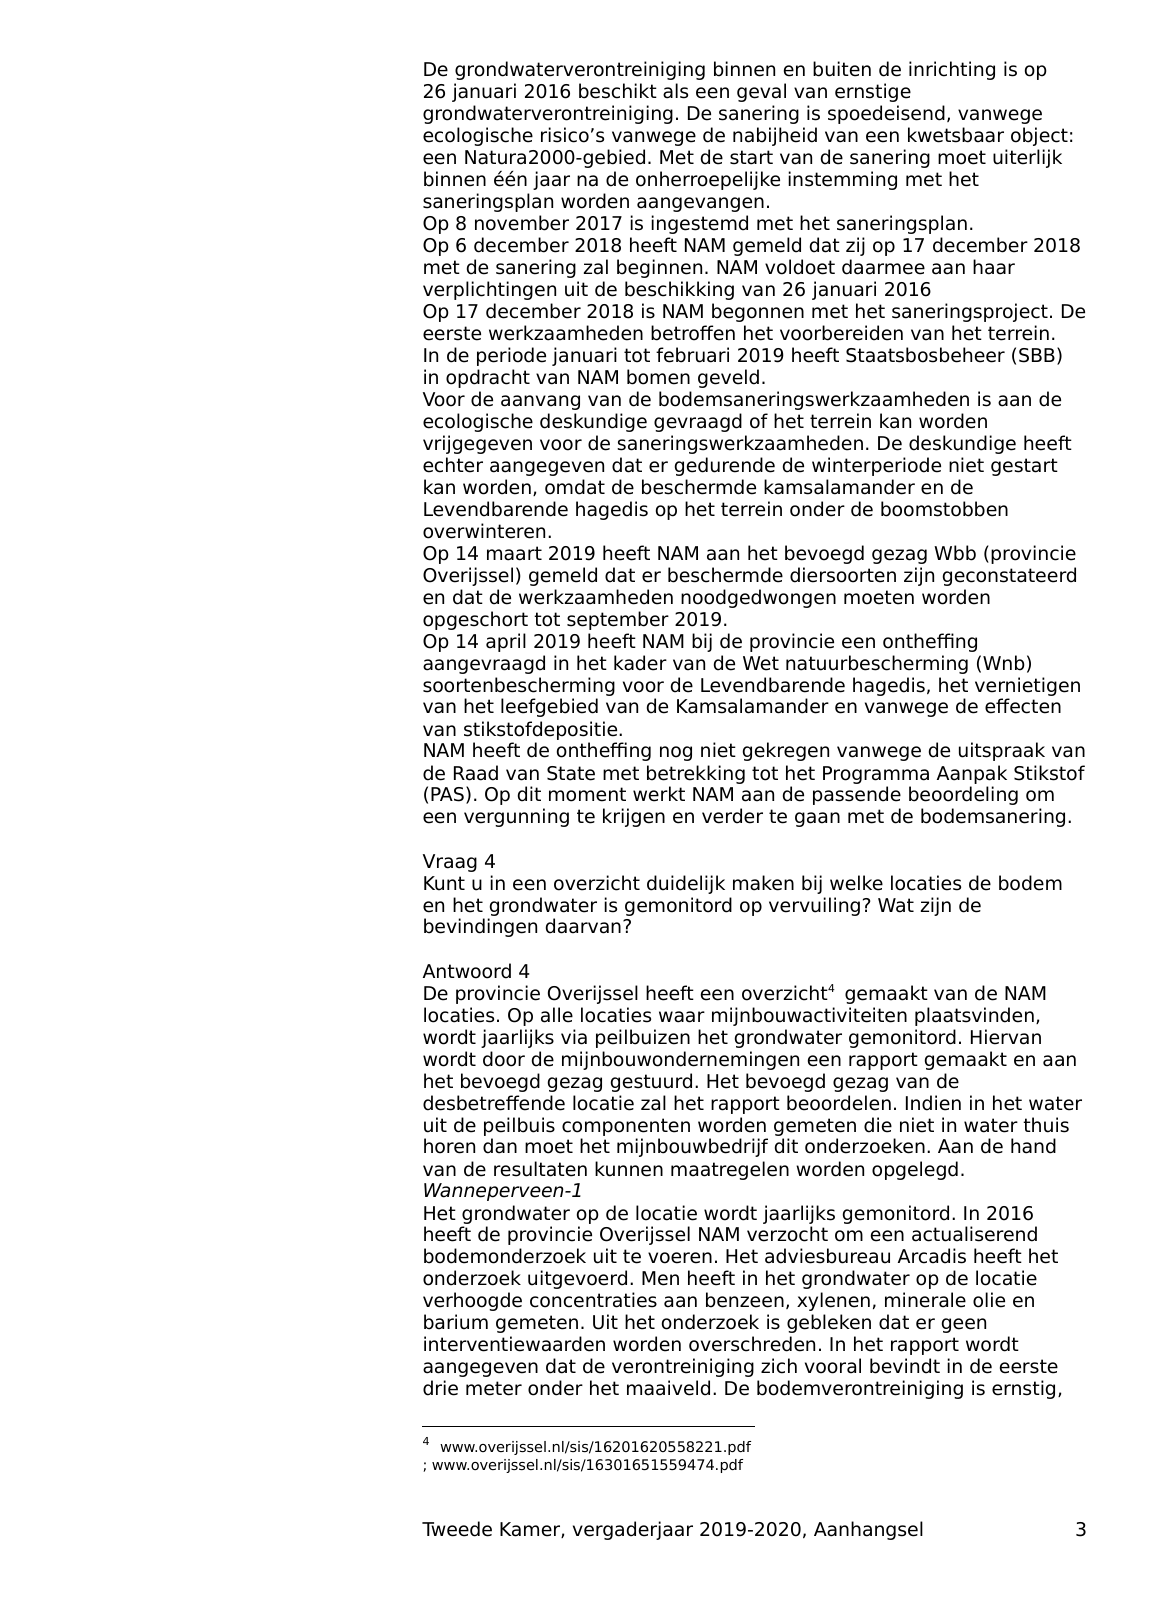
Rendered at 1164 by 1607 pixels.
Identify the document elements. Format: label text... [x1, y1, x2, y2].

text In de periode januari tot februari 2019 heeft Staatsbosbeheer (SBB) in opdracht van NAM bomen geveld. [422, 345, 1087, 389]
text Voor de aanvang van de bodemsaneringswerkzaamheden is aan de ecologische deskundige gevraagd of het terrein kan worden vrijgegeven voor de saneringswerkzaamheden. De deskundige heeft echter aangegeven dat er gedurende de winterperiode niet gestart kan worden, omdat de beschermde kamsalamander en de Levendbarende hagedis op het terrein onder de boomstobben overwinteren. [422, 389, 1087, 543]
text NAM heeft de ontheffing nog niet gekregen vanwege de uitspraak van de Raad van State met betrekking tot het Programma Aanpak Stikstof (PAS). Op dit moment werkt NAM aan de passende beoordeling om een vergunning te krijgen en verder te gaan met de bodemsanering. [422, 740, 1087, 828]
text De grondwaterverontreiniging binnen en buiten de inrichting is op 26 januari 2016 beschikt als een geval van ernstige grondwaterverontreiniging. De sanering is spoedeisend, vanwege ecologische risico’s vanwege de nabijheid van een kwetsbaar object: een Natura2000-gebied. Met de start van de sanering moet uiterlijk binnen één jaar na de onherroepelijke instemming met het saneringsplan worden aangevangen. [422, 59, 1087, 213]
text ; www.overijssel.nl/sis/16301651559474.pdf [422, 1457, 1087, 1474]
text Antwoord 4 [422, 961, 1087, 983]
text Op 6 december 2018 heeft NAM gemeld dat zij op 17 december 2018 met de sanering zal beginnen. NAM voldoet daarmee aan haar verplichtingen uit de beschikking van 26 januari 2016 [422, 235, 1087, 301]
text www.overijssel.nl/sis/16201620558221.pdf [422, 1435, 1087, 1457]
text Op 14 april 2019 heeft NAM bij de provincie een ontheffing aangevraagd in het kader van de Wet natuurbescherming (Wnb) soortenbescherming voor de Levendbarende hagedis, het vernietigen van het leefgebied van de Kamsalamander en vanwege de effecten van stikstofdepositie. [422, 631, 1087, 740]
text Op 8 november 2017 is ingestemd met het saneringsplan. [422, 213, 1087, 235]
text Kunt u in een overzicht duidelijk maken bij welke locaties de bodem en het grondwater is gemonitord op vervuiling? Wat zijn de bevindingen daarvan? [422, 872, 1087, 938]
text Op 17 december 2018 is NAM begonnen met het saneringsproject. De eerste werkzaamheden betroffen het voorbereiden van het terrein. [422, 301, 1087, 345]
text De provincie Overijssel heeft een overzicht gemaakt van de NAM locaties. Op alle locaties waar mijnbouwactiviteiten plaatsvinden, wordt jaarlijks via peilbuizen het grondwater gemonitord. Hiervan wordt door de mijnbouwondernemingen een rapport gemaakt en aan het bevoegd gezag gestuurd. Het bevoegd gezag van de desbetreffende locatie zal het rapport beoordelen. Indien in het water uit de peilbuis componenten worden gemeten die niet in water thuis horen dan moet het mijnbouwbedrijf dit onderzoeken. Aan de hand van de resultaten kunnen maatregelen worden opgelegd. [422, 983, 1087, 1180]
text Vraag 4 [422, 851, 1087, 872]
text Wanneperveen-1 [422, 1180, 1087, 1202]
text Het grondwater op de locatie wordt jaarlijks gemonitord. In 2016 heeft de provincie Overijssel NAM verzocht om een actualiserend bodemonderzoek uit te voeren. Het adviesbureau Arcadis heeft het onderzoek uitgevoerd. Men heeft in het grondwater op de locatie verhoogde concentraties aan benzeen, xylenen, minerale olie en barium gemeten. Uit het onderzoek is gebleken dat er geen interventiewaarden worden overschreden. In het rapport wordt aangegeven dat de verontreiniging zich vooral bevindt in de eerste drie meter onder het maaiveld. De bodemverontreiniging is ernstig, [422, 1202, 1087, 1400]
text Op 14 maart 2019 heeft NAM aan het bevoegd gezag Wbb (provincie Overijssel) gemeld dat er beschermde diersoorten zijn geconstateerd en dat de werkzaamheden noodgedwongen moeten worden opgeschort tot september 2019. [422, 543, 1087, 631]
